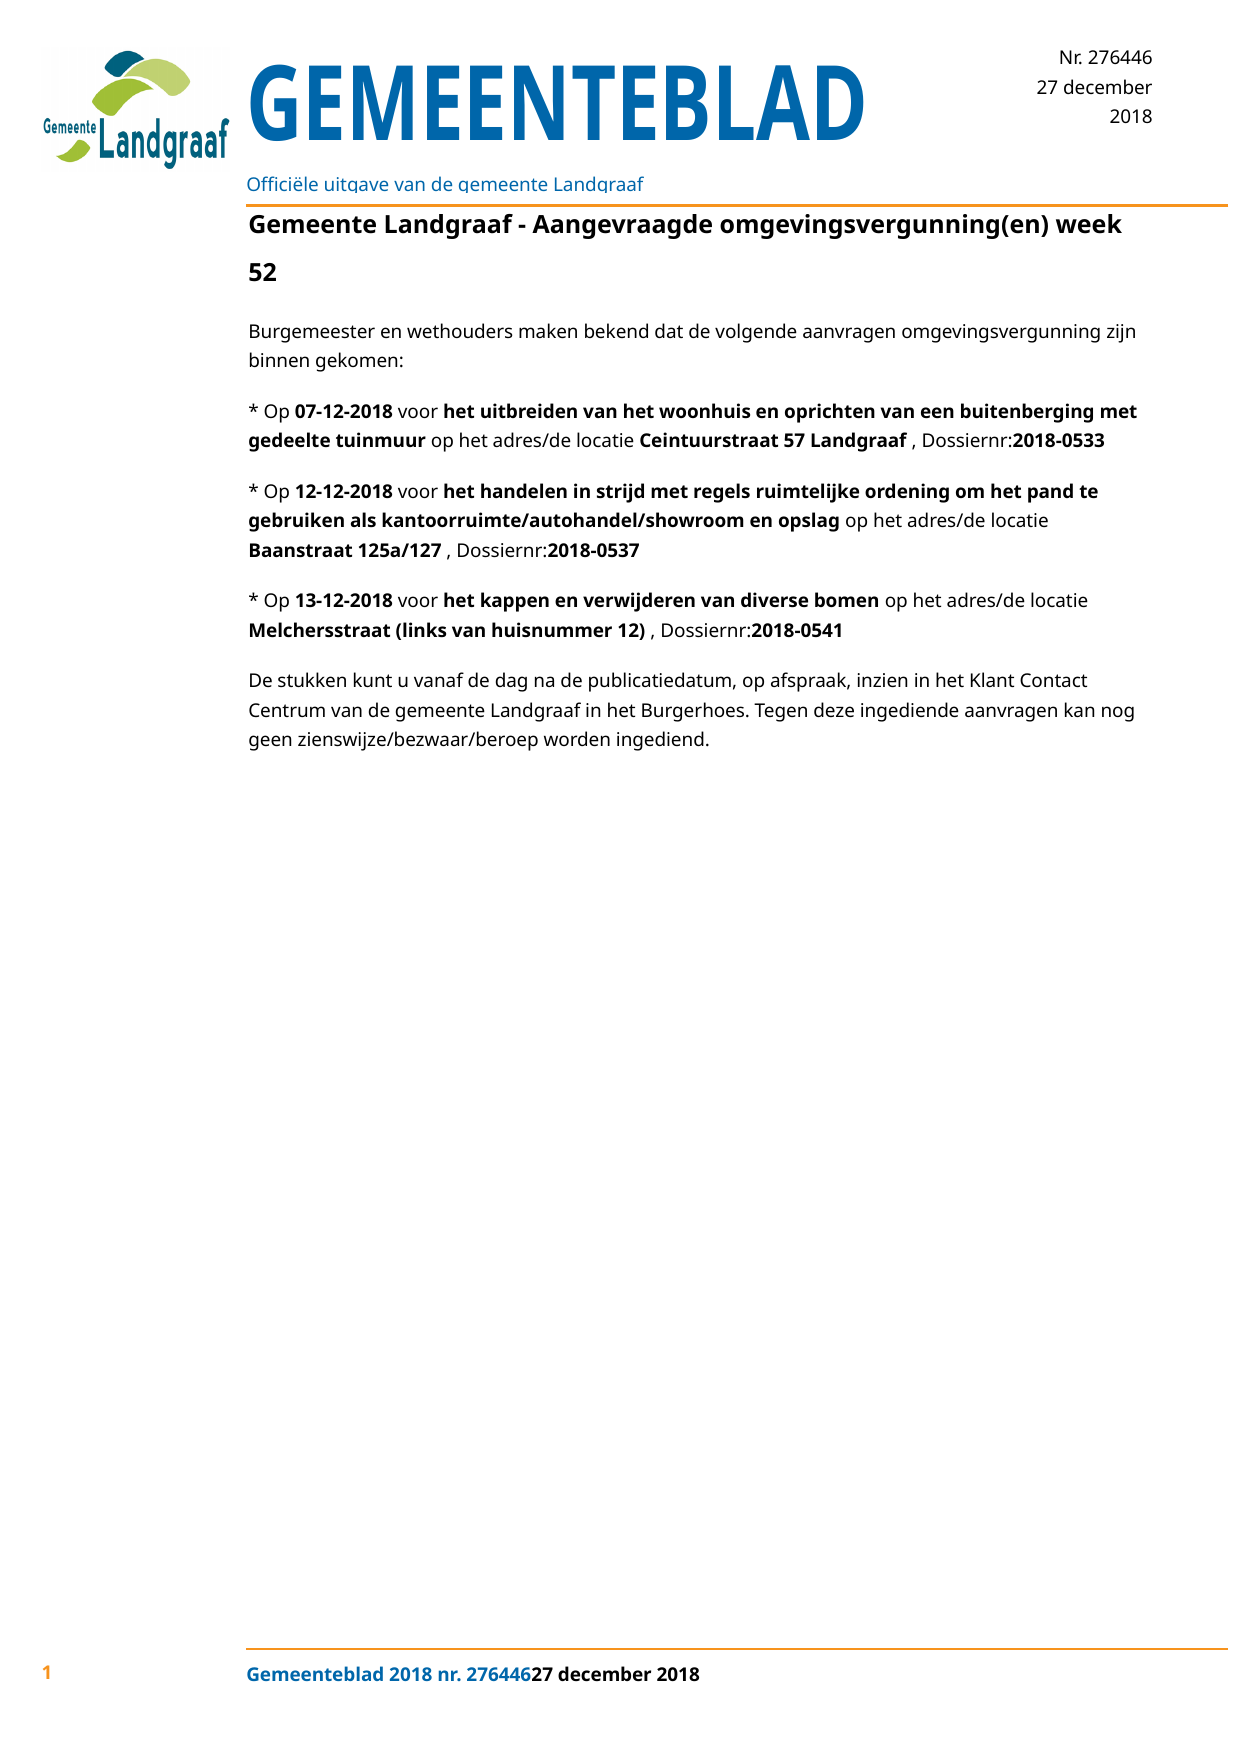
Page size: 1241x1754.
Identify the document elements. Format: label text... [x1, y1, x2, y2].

text * Op 07-12-2018 voor het uitbreiden van het woonhuis en oprichten van een buitenberging met gedeelte tuinmuur op het adres/de locatie Ceintuurstraat 57 Landgraaf , Dossiernr:2018-0533 [248, 398, 1152, 453]
picture [41, 47, 231, 172]
text De stukken kunt u vanaf de dag na de publicatiedatum, op afspraak, inzien in het Klant Contact Centrum van de gemeente Landgraaf in het Burgerhoes. Tegen deze ingediende aanvragen kan nog geen zienswijze/bezwaar/beroep worden ingediend. [248, 667, 1152, 752]
text * Op 13-12-2018 voor het kappen en verwijderen van diverse bomen op het adres/de locatie Melchersstraat (links van huisnummer 12) , Dossiernr:2018-0541 [248, 587, 1152, 643]
text Burgemeester en wethouders maken bekend dat de volgende aanvragen omgevingsvergunning zijn binnen gekomen: [248, 318, 1152, 373]
text * Op 12-12-2018 voor het handelen in strijd met regels ruimtelijke ordening om het pand te gebruiken als kantoorruimte/autohandel/showroom en opslag op het adres/de locatie Baanstraat 125a/127 , Dossiernr:2018-0537 [248, 478, 1152, 563]
text Gemeente Landgraaf - Aangevraagde omgevingsvergunning(en) week 52 [248, 207, 1152, 288]
